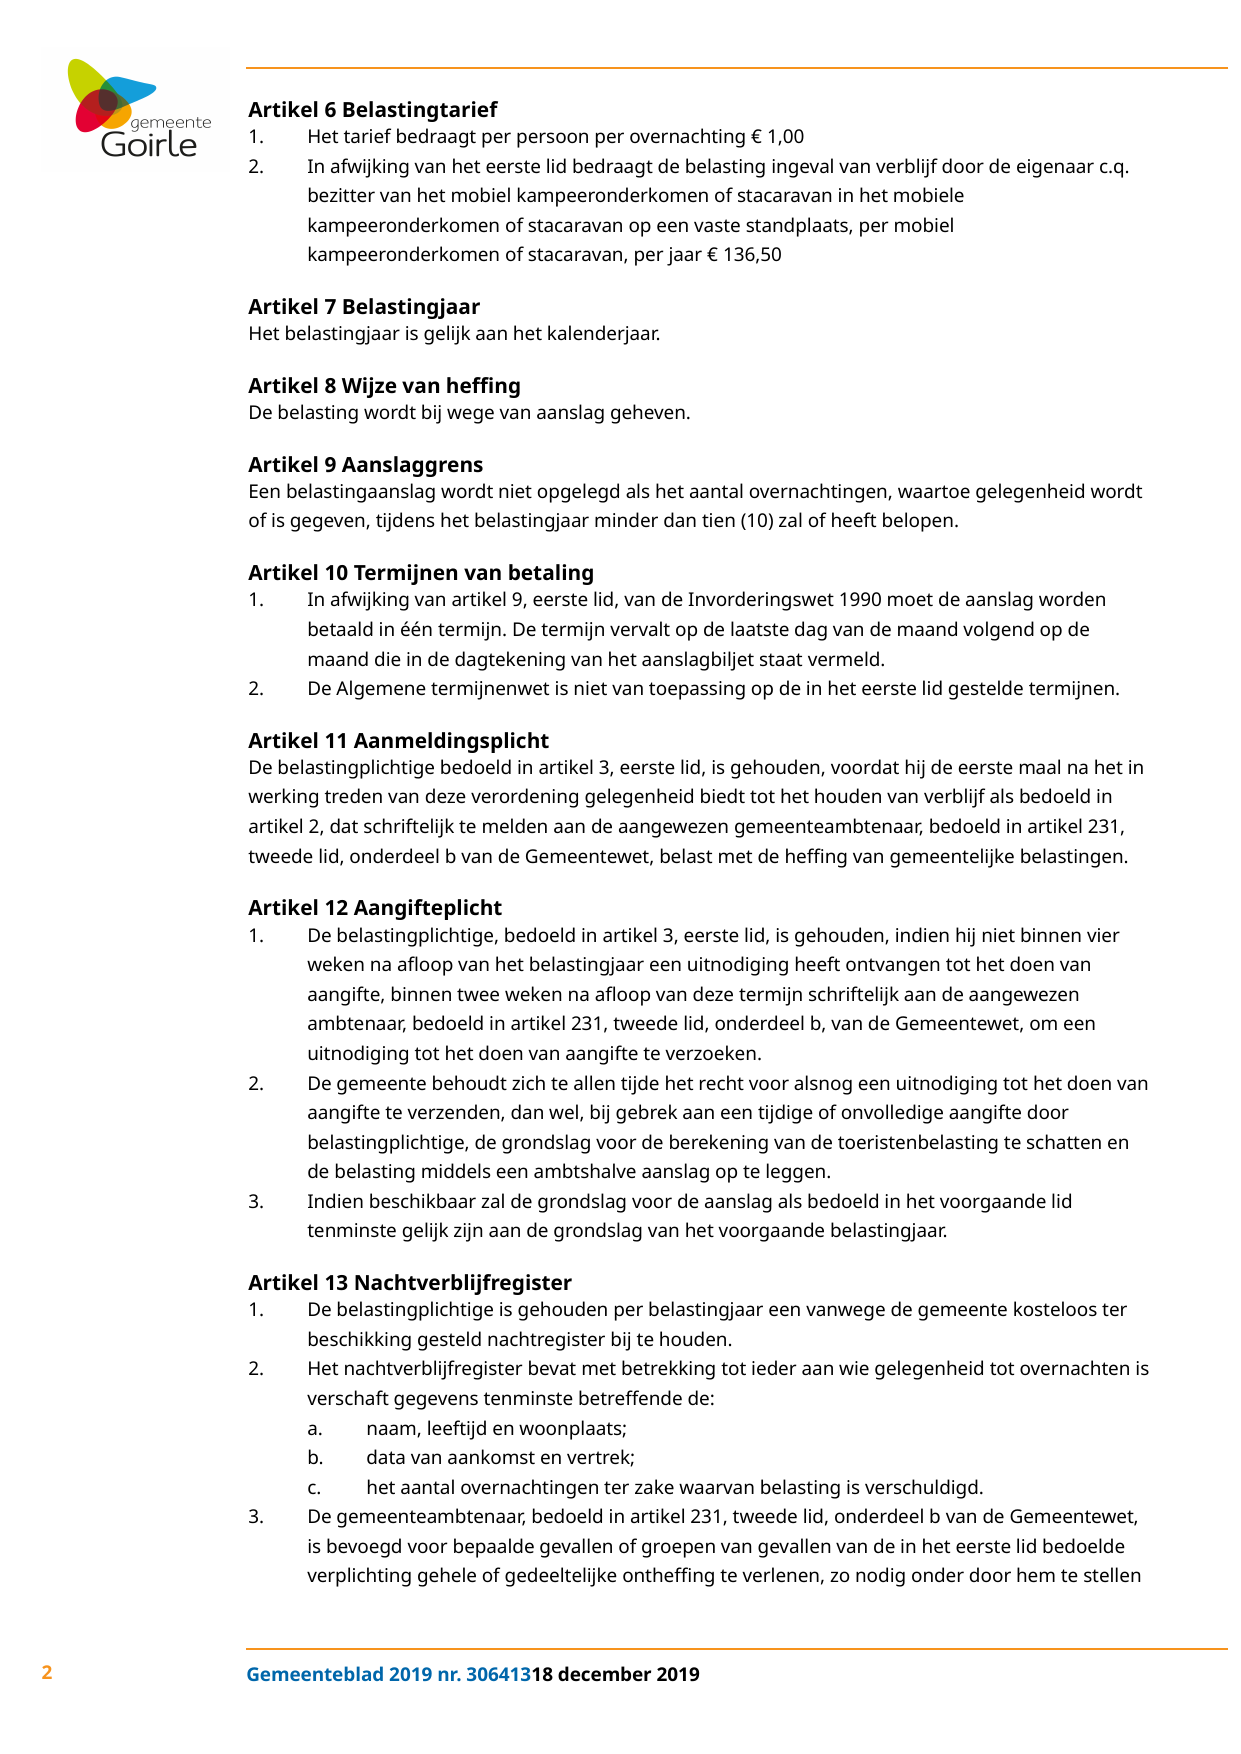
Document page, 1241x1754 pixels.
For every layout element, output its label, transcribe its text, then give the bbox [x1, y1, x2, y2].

list naam, leeftijd en woonplaats; [307, 1415, 1152, 1441]
text Een belastingaanslag wordt niet opgelegd als het aantal overnachtingen, waartoe gelegenheid wordt of is gegeven, tijdens het belastingjaar minder dan tien (10) zal of heeft belopen. [248, 478, 1152, 533]
text Artikel 8 Wijze van heffing [248, 371, 1152, 399]
picture [41, 47, 231, 172]
text De belastingplichtige bedoeld in artikel 3, eerste lid, is gehouden, voordat hij de eerste maal na het in werking treden van deze verordening gelegenheid biedt tot het houden van verblijf als bedoeld in artikel 2, dat schriftelijk te melden aan de aangewezen gemeenteambtenaar, bedoeld in artikel 231, tweede lid, onderdeel b van de Gemeentewet, belast met de heffing van gemeentelijke belastingen. [248, 754, 1152, 869]
list In afwijking van artikel 9, eerste lid, van de Invorderingswet 1990 moet de aanslag worden betaald in één termijn. De termijn vervalt op de laatste dag van de maand volgend op de maand die in de dagtekening van het aanslagbiljet staat vermeld. [248, 587, 1152, 671]
list De belastingplichtige is gehouden per belastingjaar een vanwege de gemeente kosteloos ter beschikking gesteld nachtregister bij te houden. [248, 1296, 1152, 1352]
list De belastingplichtige, bedoeld in artikel 3, eerste lid, is gehouden, indien hij niet binnen vier weken na afloop van het belastingjaar een uitnodiging heeft ontvangen tot het doen van aangifte, binnen twee weken na afloop van deze termijn schriftelijk aan de aangewezen ambtenaar, bedoeld in artikel 231, tweede lid, onderdeel b, van de Gemeentewet, om een uitnodiging tot het doen van aangifte te verzoeken. [248, 922, 1152, 1066]
text Het belastingjaar is gelijk aan het kalenderjaar. [248, 320, 1152, 346]
list In afwijking van het eerste lid bedraagt de belasting ingeval van verblijf door de eigenaar c.q. bezitter van het mobiel kampeeronderkomen of stacaravan in het mobiele kampeeronderkomen of stacaravan op een vaste standplaats, per mobiel kampeeronderkomen of stacaravan, per jaar € 136,50 [248, 153, 1152, 267]
list Indien beschikbaar zal de grondslag voor de aanslag als bedoeld in het voorgaande lid tenminste gelijk zijn aan de grondslag van het voorgaande belastingjaar. [248, 1188, 1152, 1243]
text Artikel 6 Belastingtarief [248, 95, 1152, 123]
list De gemeente behoudt zich te allen tijde het recht voor alsnog een uitnodiging tot het doen van aangifte te verzenden, dan wel, bij gebrek aan een tijdige of onvolledige aangifte door belastingplichtige, de grondslag voor de berekening van de toeristenbelasting te schatten en de belasting middels een ambtshalve aanslag op te leggen. [248, 1070, 1152, 1184]
text Artikel 12 Aangifteplicht [248, 893, 1152, 922]
list De gemeenteambtenaar, bedoeld in artikel 231, tweede lid, onderdeel b van de Gemeentewet, is bevoegd voor bepaalde gevallen of groepen van gevallen van de in het eerste lid bedoelde verplichting gehele of gedeeltelijke ontheffing te verlenen, zo nodig onder door hem te stellen [248, 1503, 1152, 1588]
list De Algemene termijnenwet is niet van toepassing op de in het eerste lid gestelde termijnen. [248, 675, 1152, 701]
list Het tarief bedraagt per persoon per overnachting € 1,00 [248, 123, 1152, 149]
list Het nachtverblijfregister bevat met betrekking tot ieder aan wie gelegenheid tot overnachten is verschaft gegevens tenminste betreffende de: [248, 1356, 1152, 1411]
list data van aankomst en vertrek; [307, 1444, 1152, 1470]
text Artikel 13 Nachtverblijfregister [248, 1268, 1152, 1296]
text Artikel 7 Belastingjaar [248, 292, 1152, 320]
text Artikel 9 Aanslaggrens [248, 450, 1152, 478]
text Artikel 11 Aanmeldingsplicht [248, 726, 1152, 754]
text De belasting wordt bij wege van aanslag geheven. [248, 399, 1152, 425]
text Artikel 10 Termijnen van betaling [248, 558, 1152, 587]
list het aantal overnachtingen ter zake waarvan belasting is verschuldigd. [307, 1474, 1152, 1500]
